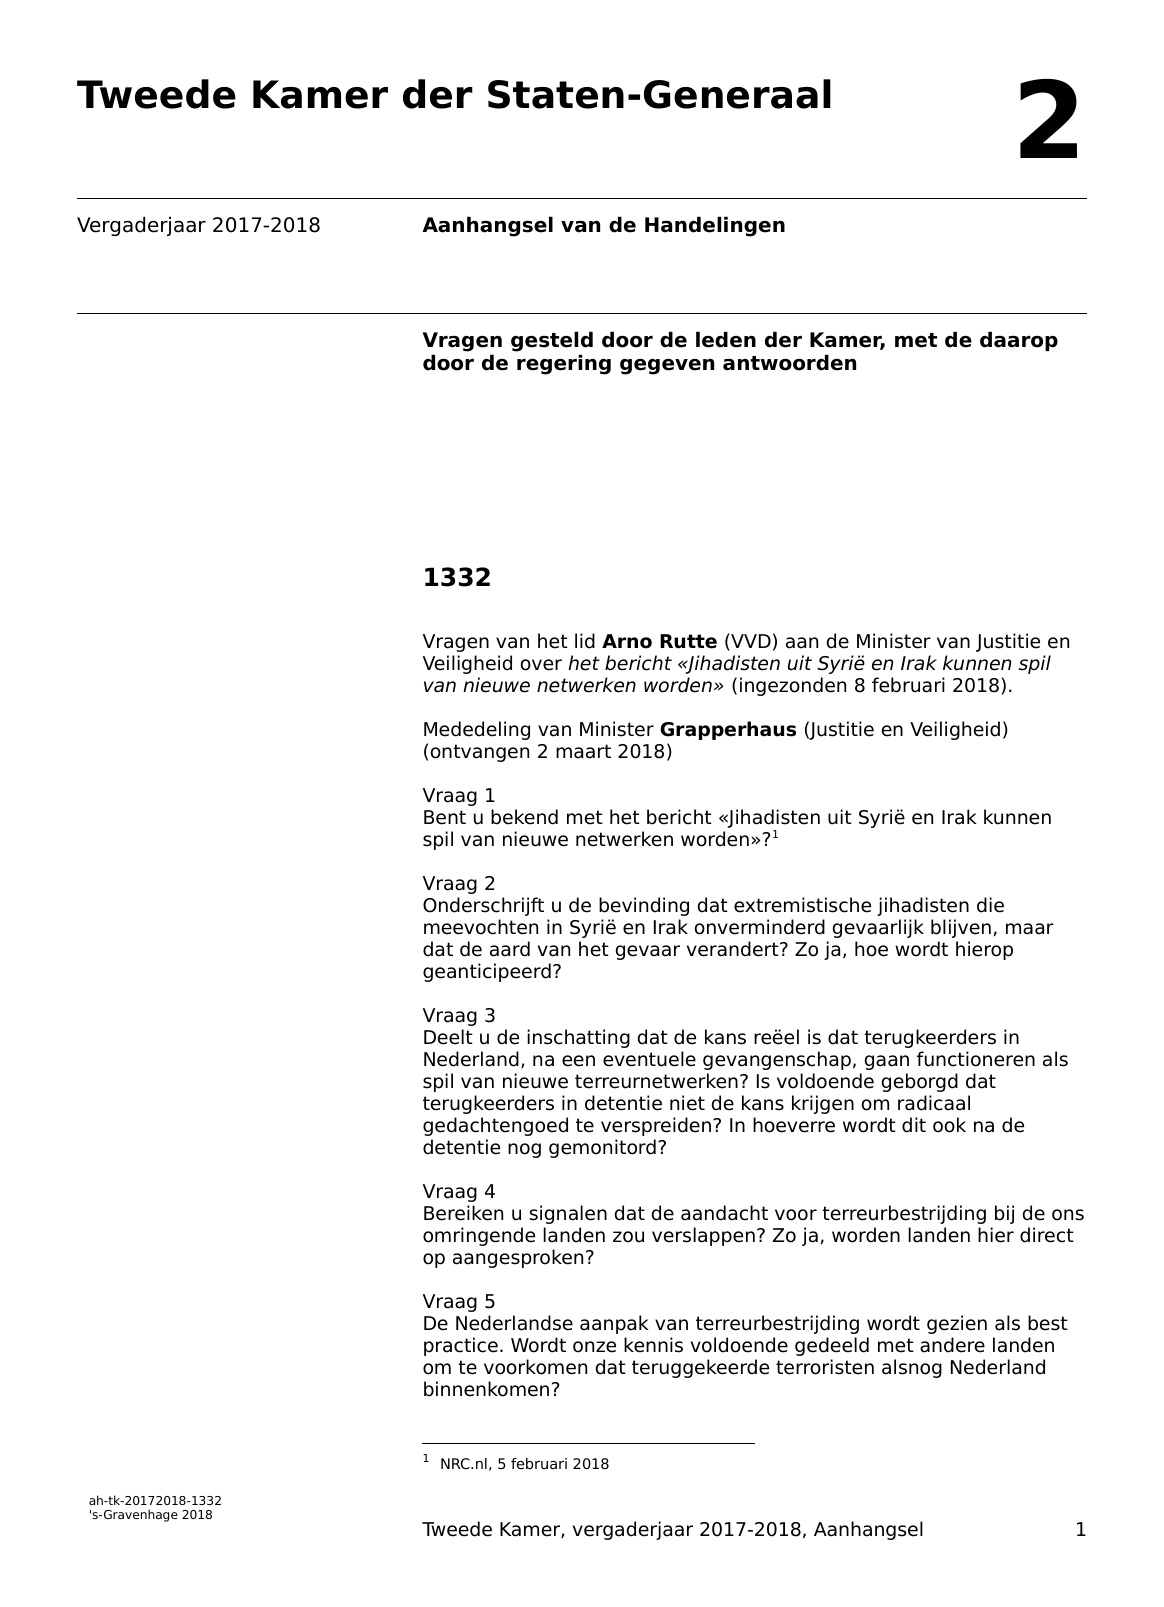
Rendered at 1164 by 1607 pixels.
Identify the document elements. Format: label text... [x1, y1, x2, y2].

text Vraag 1 [422, 785, 1087, 807]
table_cell Vergaderjaar 2017-2018 [77, 199, 422, 313]
text Vraag 5 [422, 1291, 1087, 1313]
text De Nederlandse aanpak van terreurbestrijding wordt gezien als best practice. Wordt onze kennis voldoende gedeeld met andere landen om te voorkomen dat teruggekeerde terroristen alsnog Nederland binnenkomen? [422, 1313, 1087, 1401]
text 's-Gravenhage 2018 [88, 1508, 323, 1522]
text Bent u bekend met het bericht «Jihadisten uit Syrië en Irak kunnen spil van nieuwe netwerken worden»? [422, 807, 1087, 851]
table_cell Vragen gesteld door de leden der Kamer, met de daarop door de regering gegeven antwoorden [422, 314, 1087, 376]
table_cell [77, 314, 422, 376]
text Vragen van het lid Arno Rutte (VVD) aan de Minister van Justitie en Veiligheid over het bericht «Jihadisten uit Syrië en Irak kunnen spil van nieuwe netwerken worden» (ingezonden 8 februari 2018). [422, 631, 1087, 697]
text ah-tk-20172018-1332 [88, 1494, 323, 1508]
text Onderschrijft u de bevinding dat extremistische jihadisten die meevochten in Syrië en Irak onverminderd gevaarlijk blijven, maar dat de aard van het gevaar verandert? Zo ja, hoe wordt hierop geanticipeerd? [422, 895, 1087, 983]
text Vraag 4 [422, 1181, 1087, 1203]
table_header 2 [886, 59, 1087, 198]
table_header Tweede Kamer der Staten-Generaal [77, 59, 886, 198]
text Vraag 3 [422, 1005, 1087, 1027]
text Bereiken u signalen dat de aandacht voor terreurbestrijding bij de ons omringende landen zou verslappen? Zo ja, worden landen hier direct op aangesproken? [422, 1203, 1087, 1269]
text 1332 [422, 563, 1087, 592]
text Deelt u de inschatting dat de kans reëel is dat terugkeerders in Nederland, na een eventuele gevangenschap, gaan functioneren als spil van nieuwe terreurnetwerken? Is voldoende geborgd dat terugkeerders in detentie niet de kans krijgen om radicaal gedachtengoed te verspreiden? In hoeverre wordt dit ook na de detentie nog gemonitord? [422, 1027, 1087, 1159]
text Vraag 2 [422, 873, 1087, 895]
text NRC.nl, 5 februari 2018 [422, 1452, 1087, 1474]
table_cell Aanhangsel van de Handelingen [422, 199, 1087, 313]
text Mededeling van Minister Grapperhaus (Justitie en Veiligheid) (ontvangen 2 maart 2018) [422, 719, 1087, 763]
